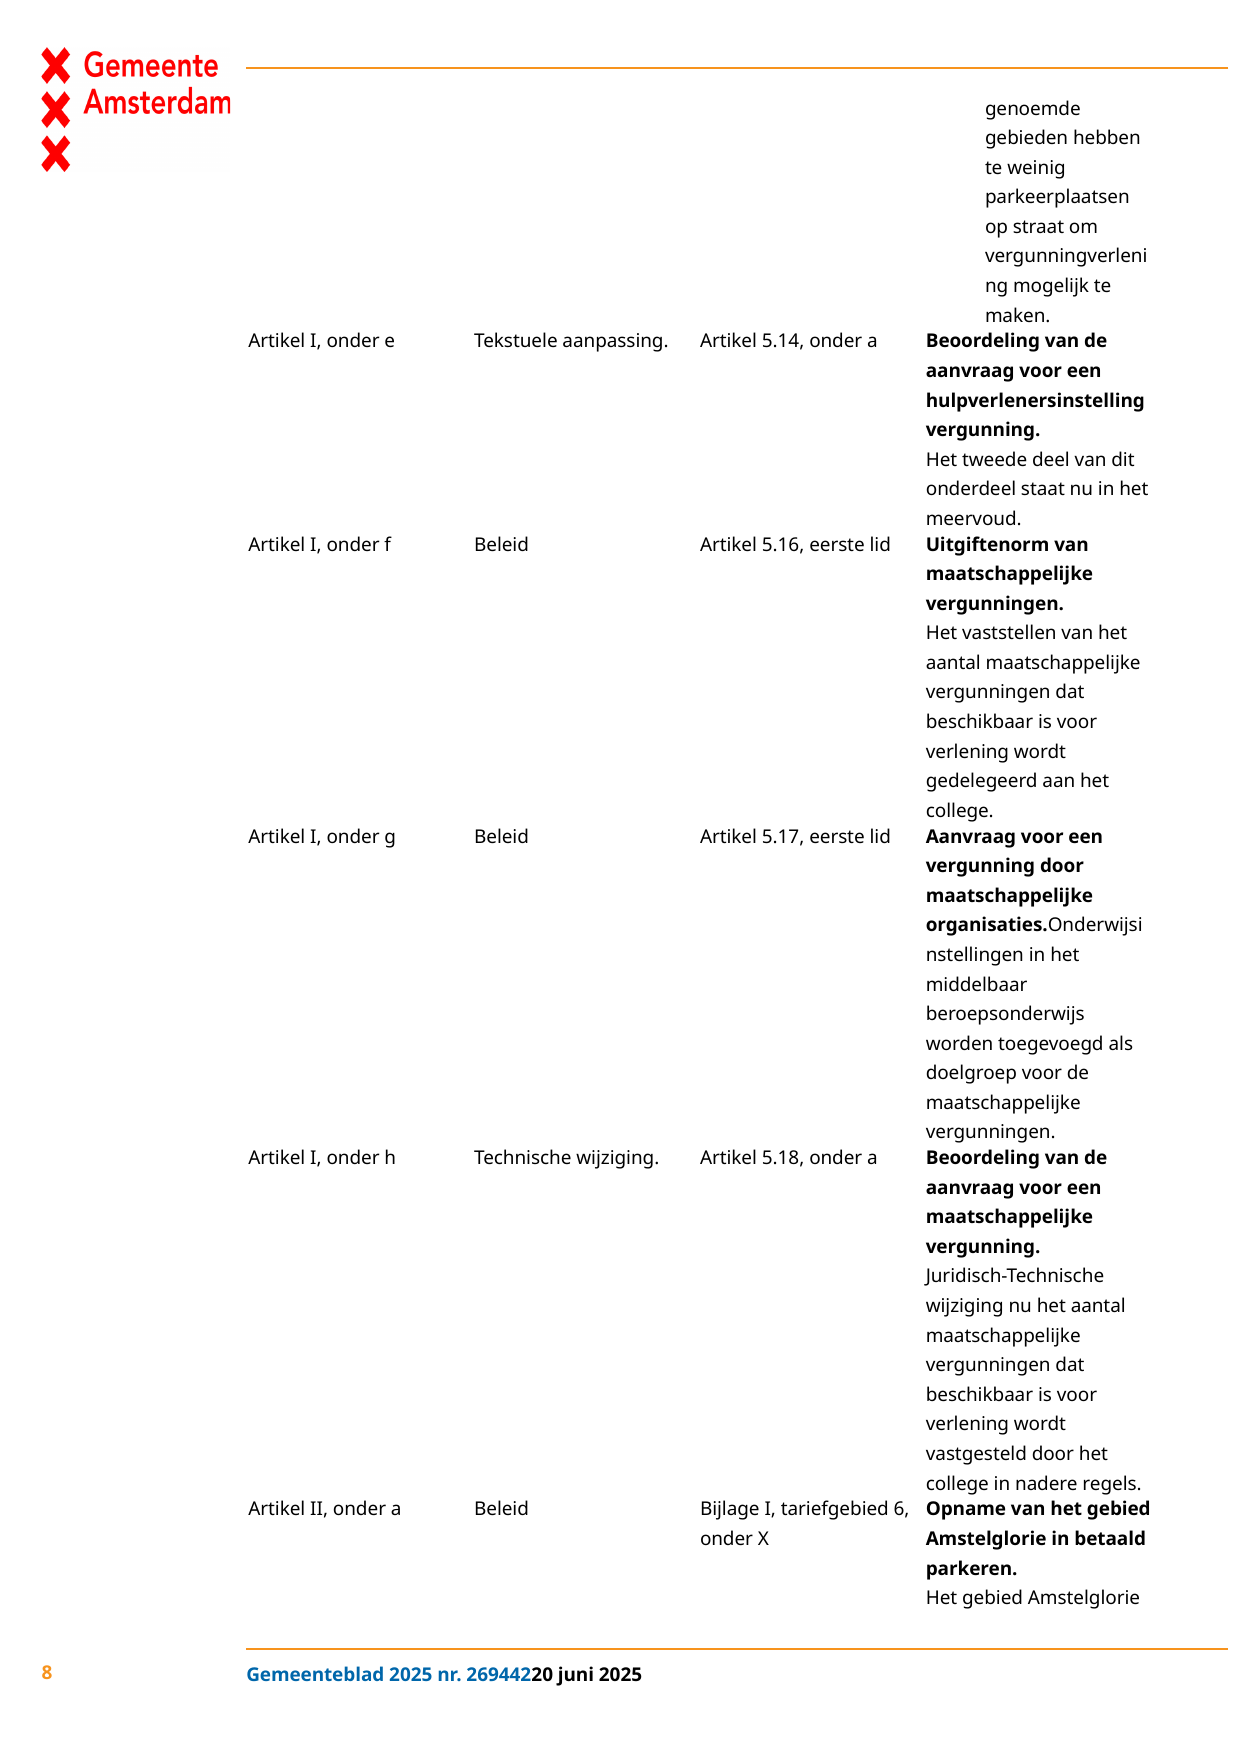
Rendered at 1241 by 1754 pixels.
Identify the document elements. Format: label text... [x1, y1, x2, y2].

table_cell Beleid [474, 1496, 700, 1610]
table_cell Beleid [474, 531, 700, 823]
table_cell [700, 95, 926, 328]
table_cell [248, 95, 474, 328]
table_cell Artikel 5.14, onder a [700, 328, 926, 531]
table_cell genoemde gebieden hebben te weinig parkeerplaatsen op straat om vergunningverlening mogelijk te maken. [926, 95, 1152, 328]
table_cell Artikel 5.18, onder a [700, 1144, 926, 1496]
table_cell Artikel I, onder h [248, 1144, 474, 1496]
table_cell Artikel II, onder a [248, 1496, 474, 1610]
table_cell Artikel I, onder f [248, 531, 474, 823]
table_cell Beoordeling van de aanvraag voor een hulpverlenersinstelling vergunning. Het tweede deel van dit onderdeel staat nu in het meervoud. [926, 328, 1152, 531]
table_cell Opname van het gebied Amstelglorie in betaald parkeren. Het gebied Amstelglorie [926, 1496, 1152, 1610]
table_cell Artikel 5.16, eerste lid [700, 531, 926, 823]
table_cell Bijlage I, tariefgebied 6, onder X [700, 1496, 926, 1610]
table_cell [474, 95, 700, 328]
table_cell Artikel I, onder g [248, 823, 474, 1144]
table_cell Beoordeling van de aanvraag voor een maatschappelijke vergunning. Juridisch-Technische wijziging nu het aantal maatschappelijke vergunningen dat beschikbaar is voor verlening wordt vastgesteld door het college in nadere regels. [926, 1144, 1152, 1496]
table_cell Tekstuele aanpassing. [474, 328, 700, 531]
table_cell Technische wijziging. [474, 1144, 700, 1496]
picture [41, 47, 231, 172]
table_cell Uitgiftenorm van maatschappelijke vergunningen. Het vaststellen van het aantal maatschappelijke vergunningen dat beschikbaar is voor verlening wordt gedelegeerd aan het college. [926, 531, 1152, 823]
table_cell Beleid [474, 823, 700, 1144]
table_cell Aanvraag voor een vergunning door maatschappelijke organisaties.Onderwijsinstellingen in het middelbaar beroepsonderwijs worden toegevoegd als doelgroep voor de maatschappelijke vergunningen. [926, 823, 1152, 1144]
table_cell Artikel 5.17, eerste lid [700, 823, 926, 1144]
table_cell Artikel I, onder e [248, 328, 474, 531]
